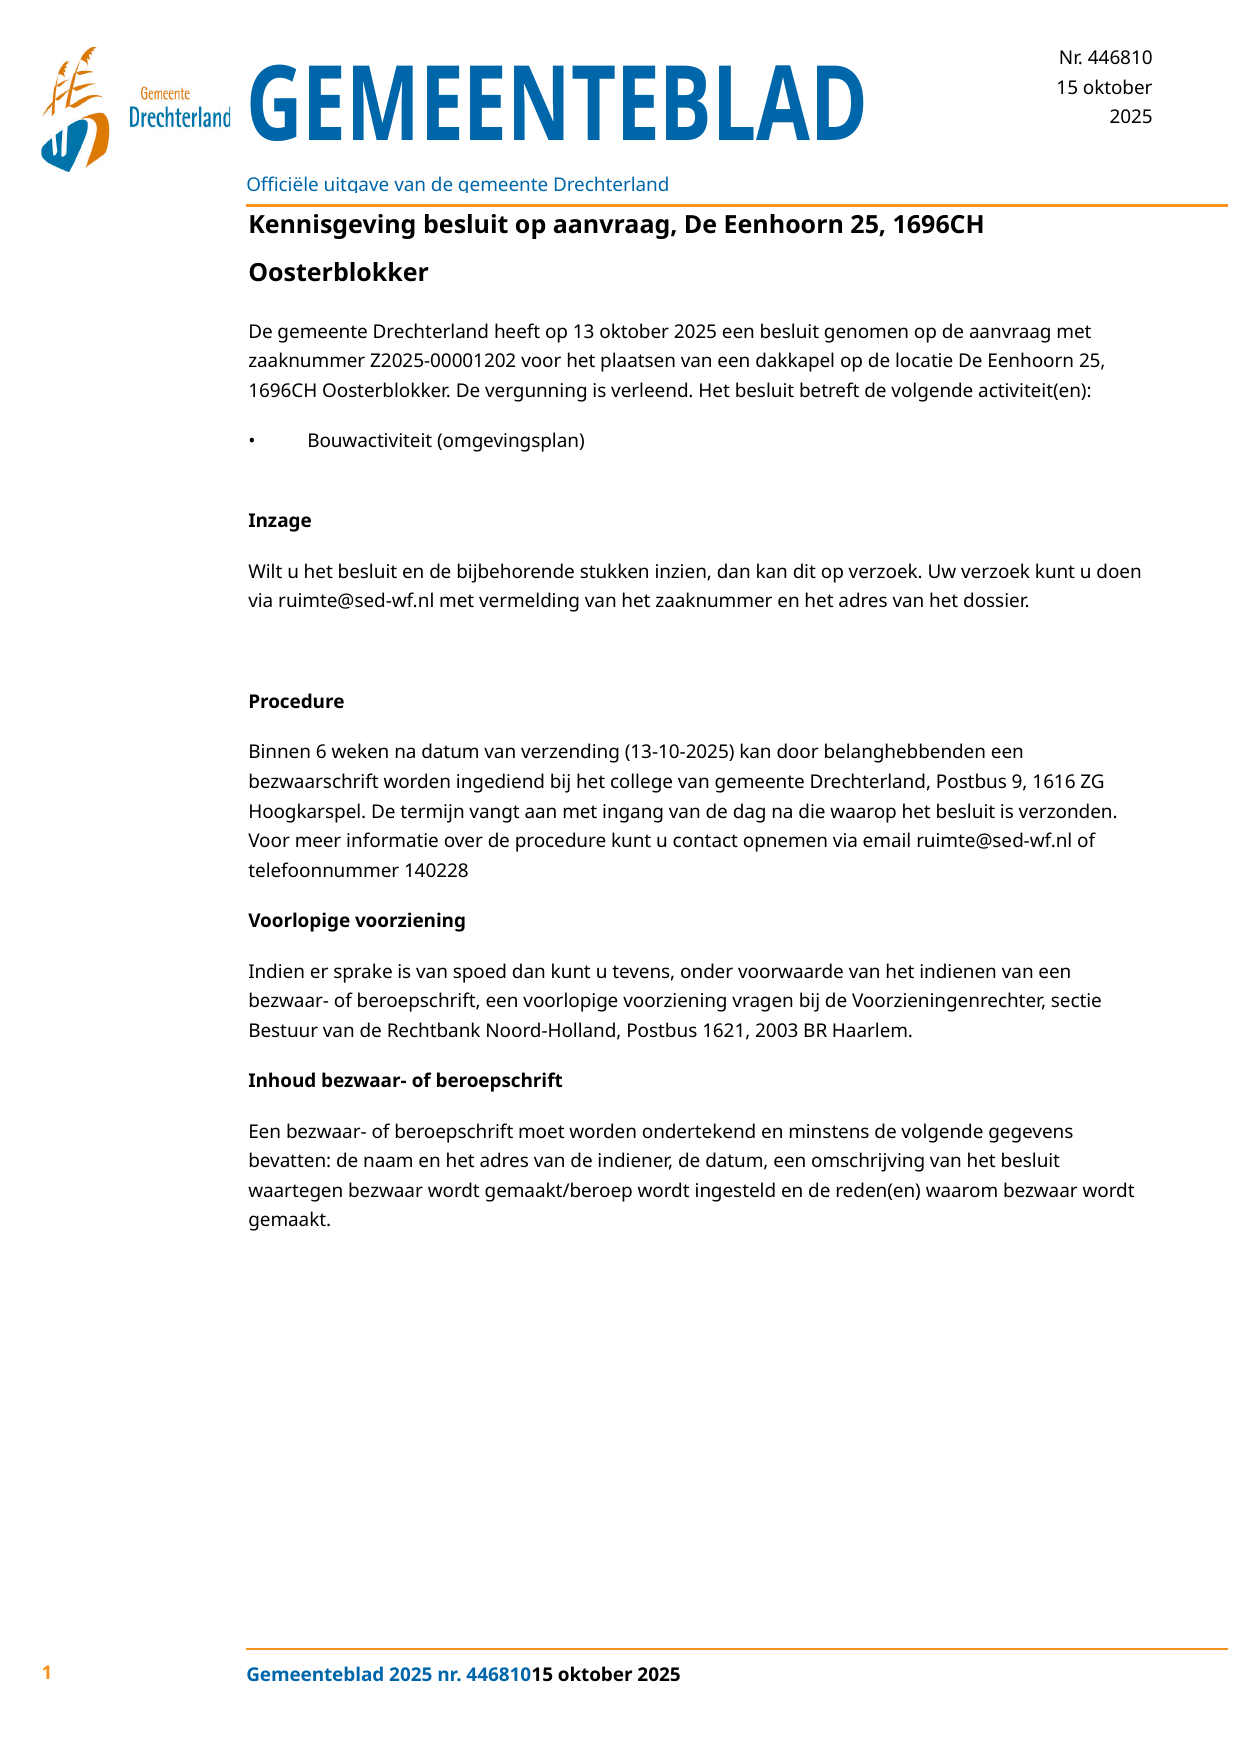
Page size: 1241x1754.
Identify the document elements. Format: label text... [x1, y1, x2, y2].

text Binnen 6 weken na datum van verzending (13-10-2025) kan door belanghebbenden een bezwaarschrift worden ingediend bij het college van gemeente Drechterland, Postbus 9, 1616 ZG Hoogkarspel. De termijn vangt aan met ingang van de dag na die waarop het besluit is verzonden. Voor meer informatie over de procedure kunt u contact opnemen via email ruimte@sed-wf.nl of telefoonnummer 140228 [248, 739, 1152, 883]
text Kennisgeving besluit op aanvraag, De Eenhoorn 25, 1696CH Oosterblokker [248, 207, 1152, 288]
list Bouwactiviteit (omgevingsplan) [248, 427, 1152, 453]
text Een bezwaar- of beroepschrift moet worden ondertekend en minstens de volgende gegevens bevatten: de naam en het adres van de indiener, de datum, een omschrijving van het besluit waartegen bezwaar wordt gemaakt/beroep wordt ingesteld en de reden(en) waarom bezwaar wordt gemaakt. [248, 1118, 1152, 1232]
picture [41, 47, 231, 172]
text Inhoud bezwaar- of beroepschrift [248, 1067, 1152, 1093]
text Voorlopige voorziening [248, 907, 1152, 933]
text Procedure [248, 688, 1152, 714]
text Inzage [248, 507, 1152, 533]
text Wilt u het besluit en de bijbehorende stukken inzien, dan kan dit op verzoek. Uw verzoek kunt u doen via ruimte@sed-wf.nl met vermelding van het zaaknummer en het adres van het dossier. [248, 558, 1152, 613]
picture [41, 158, 64, 172]
text Indien er sprake is van spoed dan kunt u tevens, onder voorwaarde van het indienen van een bezwaar- of beroepschrift, een voorlopige voorziening vragen bij de Voorzieningenrechter, sectie Bestuur van de Rechtbank Noord-Holland, Postbus 1621, 2003 BR Haarlem. [248, 958, 1152, 1043]
picture [226, 115, 231, 124]
text De gemeente Drechterland heeft op 13 oktober 2025 een besluit genomen op de aanvraag met zaaknummer Z2025-00001202 voor het plaatsen van een dakkapel op de locatie De Eenhoorn 25, 1696CH Oosterblokker. De vergunning is verleend. Het besluit betreft de volgende activiteit(en): [248, 318, 1152, 403]
